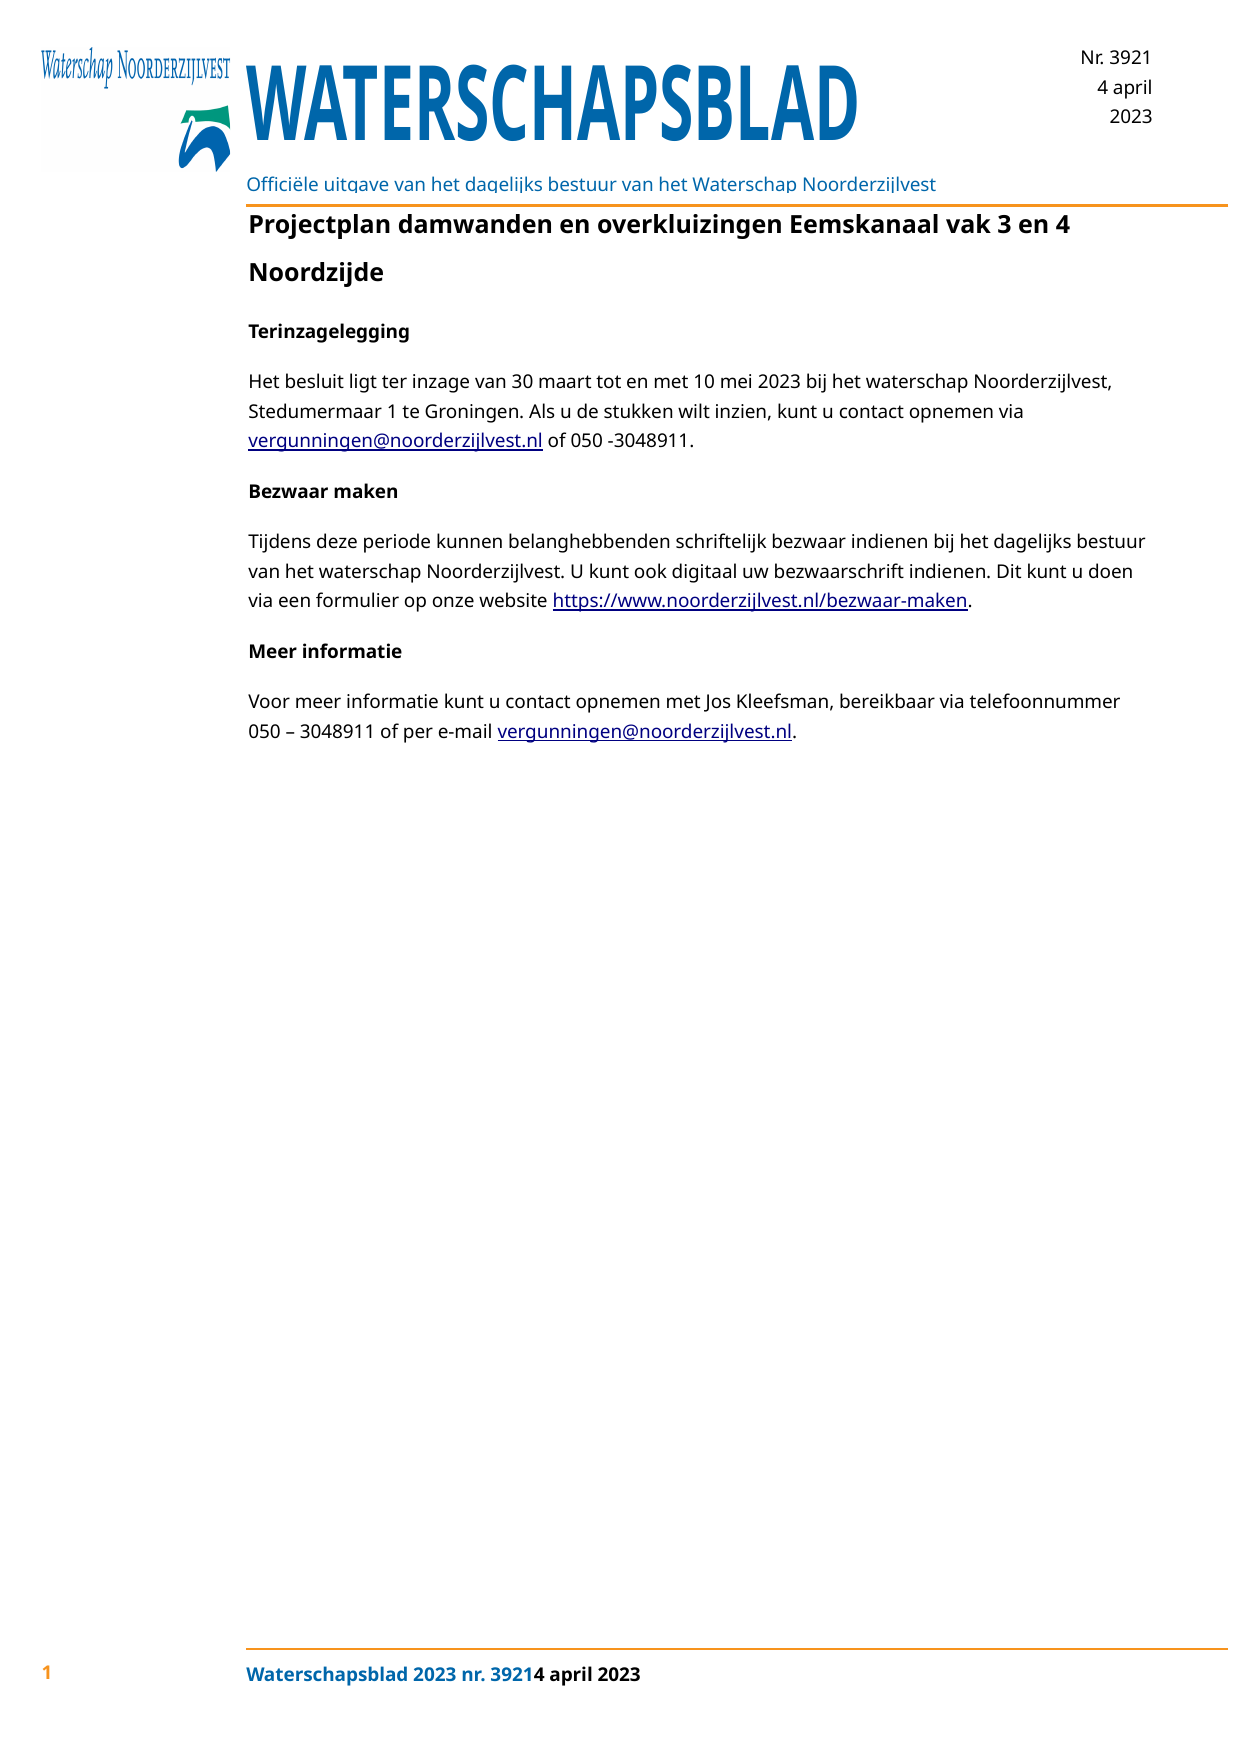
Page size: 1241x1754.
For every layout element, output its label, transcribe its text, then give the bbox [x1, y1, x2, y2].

text Het besluit ligt ter inzage van 30 maart tot en met 10 mei 2023 bij het waterschap Noorderzijlvest, Stedumermaar 1 te Groningen. Als u de stukken wilt inzien, kunt u contact opnemen via vergunningen@noorderzijlvest.nl of 050 -3048911. [248, 368, 1152, 453]
text Voor meer informatie kunt u contact opnemen met Jos Kleefsman, bereikbaar via telefoonnummer 050 – 3048911 of per e-mail vergunningen@noorderzijlvest.nl. [248, 688, 1152, 744]
picture [41, 47, 231, 172]
text Terinzagelegging [248, 318, 1152, 344]
text Meer informatie [248, 638, 1152, 664]
text Bezwaar maken [248, 478, 1152, 504]
text Tijdens deze periode kunnen belanghebbenden schriftelijk bezwaar indienen bij het dagelijks bestuur van het waterschap Noorderzijlvest. U kunt ook digitaal uw bezwaarschrift indienen. Dit kunt u doen via een formulier op onze website https://www.noorderzijlvest.nl/bezwaar-maken. [248, 528, 1152, 613]
text Projectplan damwanden en overkluizingen Eemskanaal vak 3 en 4 Noordzijde [248, 207, 1152, 288]
